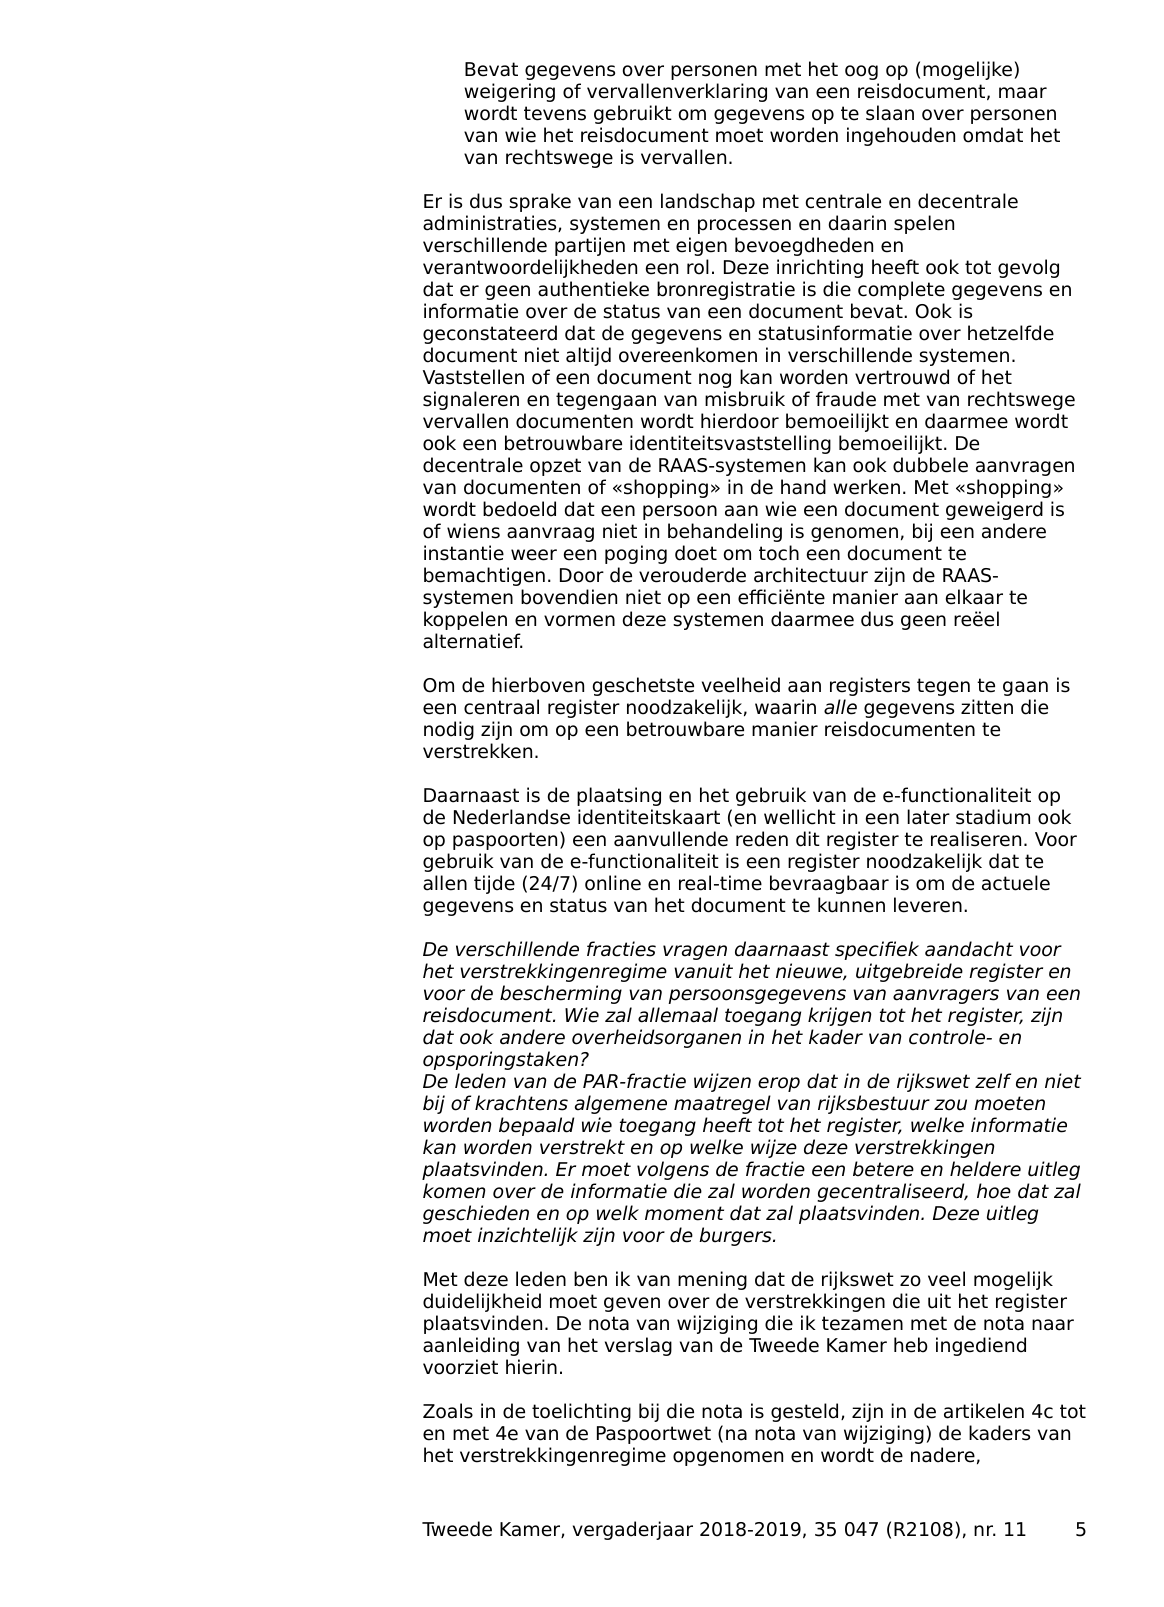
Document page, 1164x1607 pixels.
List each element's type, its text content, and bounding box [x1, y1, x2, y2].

text Zoals in de toelichting bij die nota is gesteld, zijn in de artikelen 4c tot en met 4e van de Paspoortwet (na nota van wijziging) de kaders van het verstrekkingenregime opgenomen en wordt de nadere, [422, 1401, 1087, 1467]
text Er is dus sprake van een landschap met centrale en decentrale administraties, systemen en processen en daarin spelen verschillende partijen met eigen bevoegdheden en verantwoordelijkheden een rol. Deze inrichting heeft ook tot gevolg dat er geen authentieke bronregistratie is die complete gegevens en informatie over de status van een document bevat. Ook is geconstateerd dat de gegevens en statusinformatie over hetzelfde document niet altijd overeenkomen in verschillende systemen. Vaststellen of een document nog kan worden vertrouwd of het signaleren en tegengaan van misbruik of fraude met van rechtswege vervallen documenten wordt hierdoor bemoeilijkt en daarmee wordt ook een betrouwbare identiteitsvaststelling bemoeilijkt. De decentrale opzet van de RAAS-systemen kan ook dubbele aanvragen van documenten of «shopping» in de hand werken. Met «shopping» wordt bedoeld dat een persoon aan wie een document geweigerd is of wiens aanvraag niet in behandeling is genomen, bij een andere instantie weer een poging doet om toch een document te bemachtigen. Door de verouderde architectuur zijn de RAAS-systemen bovendien niet op een efficiënte manier aan elkaar te koppelen en vormen deze systemen daarmee dus geen reëel alternatief. [422, 191, 1087, 653]
text De verschillende fracties vragen daarnaast specifiek aandacht voor het verstrekkingenregime vanuit het nieuwe, uitgebreide register en voor de bescherming van persoonsgegevens van aanvragers van een reisdocument. Wie zal allemaal toegang krijgen tot het register, zijn dat ook andere overheidsorganen in het kader van controle- en opsporingstaken? [422, 939, 1087, 1071]
text Om de hierboven geschetste veelheid aan registers tegen te gaan is een centraal register noodzakelijk, waarin alle gegevens zitten die nodig zijn om op een betrouwbare manier reisdocumenten te verstrekken. [422, 675, 1087, 763]
text Bevat gegevens over personen met het oog op (mogelijke) weigering of vervallenverklaring van een reisdocument, maar wordt tevens gebruikt om gegevens op te slaan over personen van wie het reisdocument moet worden ingehouden omdat het van rechtswege is vervallen. [464, 59, 1087, 169]
text Daarnaast is de plaatsing en het gebruik van de e-functionaliteit op de Nederlandse identiteitskaart (en wellicht in een later stadium ook op paspoorten) een aanvullende reden dit register te realiseren. Voor gebruik van de e-functionaliteit is een register noodzakelijk dat te allen tijde (24/7) online en real-time bevraagbaar is om de actuele gegevens en status van het document te kunnen leveren. [422, 785, 1087, 917]
text Met deze leden ben ik van mening dat de rijkswet zo veel mogelijk duidelijkheid moet geven over de verstrekkingen die uit het register plaatsvinden. De nota van wijziging die ik tezamen met de nota naar aanleiding van het verslag van de Tweede Kamer heb ingediend voorziet hierin. [422, 1269, 1087, 1379]
text De leden van de PAR-fractie wijzen erop dat in de rijkswet zelf en niet bij of krachtens algemene maatregel van rijksbestuur zou moeten worden bepaald wie toegang heeft tot het register, welke informatie kan worden verstrekt en op welke wijze deze verstrekkingen plaatsvinden. Er moet volgens de fractie een betere en heldere uitleg komen over de informatie die zal worden gecentraliseerd, hoe dat zal geschieden en op welk moment dat zal plaatsvinden. Deze uitleg moet inzichtelijk zijn voor de burgers. [422, 1071, 1087, 1247]
